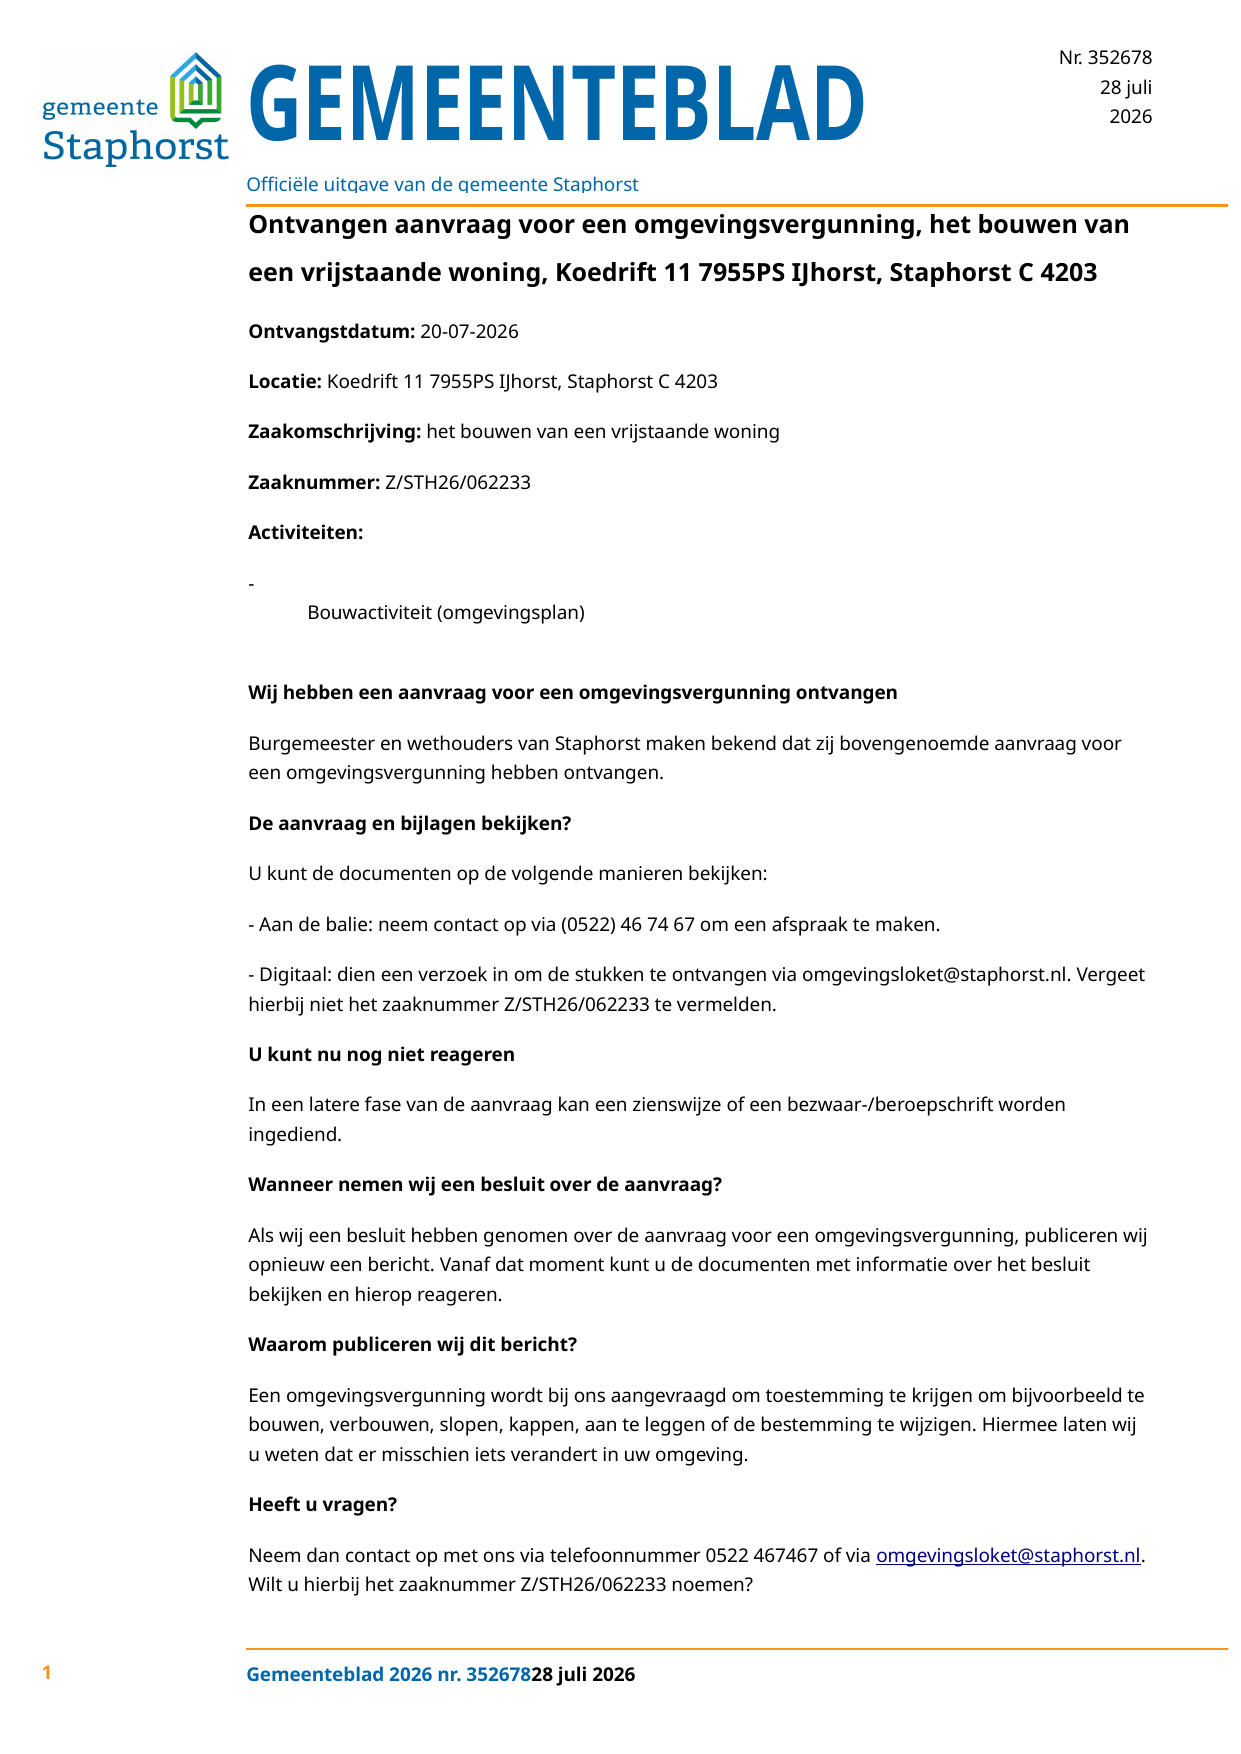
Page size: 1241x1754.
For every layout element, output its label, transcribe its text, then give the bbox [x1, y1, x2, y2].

text U kunt nu nog niet reageren [248, 1041, 1152, 1067]
text Wanneer nemen wij een besluit over de aanvraag? [248, 1172, 1152, 1197]
text U kunt de documenten op de volgende manieren bekijken: [248, 860, 1152, 886]
text - Aan de balie: neem contact op via (0522) 46 74 67 om een afspraak te maken. [248, 911, 1152, 937]
text Zaaknummer: Z/STH26/062233 [248, 469, 1152, 495]
text Ontvangstdatum: 20-07-2026 [248, 318, 1152, 344]
text Wij hebben een aanvraag voor een omgevingsvergunning ontvangen [248, 679, 1152, 705]
text Heeft u vragen? [248, 1492, 1152, 1517]
text In een latere fase van de aanvraag kan een zienswijze of een bezwaar-/beroepschrift worden ingediend. [248, 1092, 1152, 1147]
text Waarom publiceren wij dit bericht? [248, 1332, 1152, 1357]
text Activiteiten: [248, 519, 1152, 545]
text Burgemeester en wethouders van Staphorst maken bekend dat zij bovengenoemde aanvraag voor een omgevingsvergunning hebben ontvangen. [248, 730, 1152, 785]
text Locatie: Koedrift 11 7955PS IJhorst, Staphorst C 4203 [248, 368, 1152, 394]
list Bouwactiviteit (omgevingsplan) [248, 599, 1152, 625]
text - Digitaal: dien een verzoek in om de stukken te ontvangen via omgevingsloket@staphorst.nl. Vergeet hierbij niet het zaaknummer Z/STH26/062233 te vermelden. [248, 961, 1152, 1017]
text Een omgevingsvergunning wordt bij ons aangevraagd om toestemming te krijgen om bijvoorbeeld te bouwen, verbouwen, slopen, kappen, aan te leggen of de bestemming te wijzigen. Hiermee laten wij u weten dat er misschien iets verandert in uw omgeving. [248, 1382, 1152, 1467]
text Neem dan contact op met ons via telefoonnummer 0522 467467 of via omgevingsloket@staphorst.nl. Wilt u hierbij het zaaknummer Z/STH26/062233 noemen? [248, 1542, 1152, 1597]
text Als wij een besluit hebben genomen over de aanvraag voor een omgevingsvergunning, publiceren wij opnieuw een bericht. Vanaf dat moment kunt u de documenten met informatie over het besluit bekijken en hierop reageren. [248, 1222, 1152, 1307]
text Ontvangen aanvraag voor een omgevingsvergunning, het bouwen van een vrijstaande woning, Koedrift 11 7955PS IJhorst, Staphorst C 4203 [248, 207, 1152, 288]
text Zaakomschrijving: het bouwen van een vrijstaande woning [248, 419, 1152, 444]
text De aanvraag en bijlagen bekijken? [248, 810, 1152, 836]
picture [41, 47, 231, 172]
